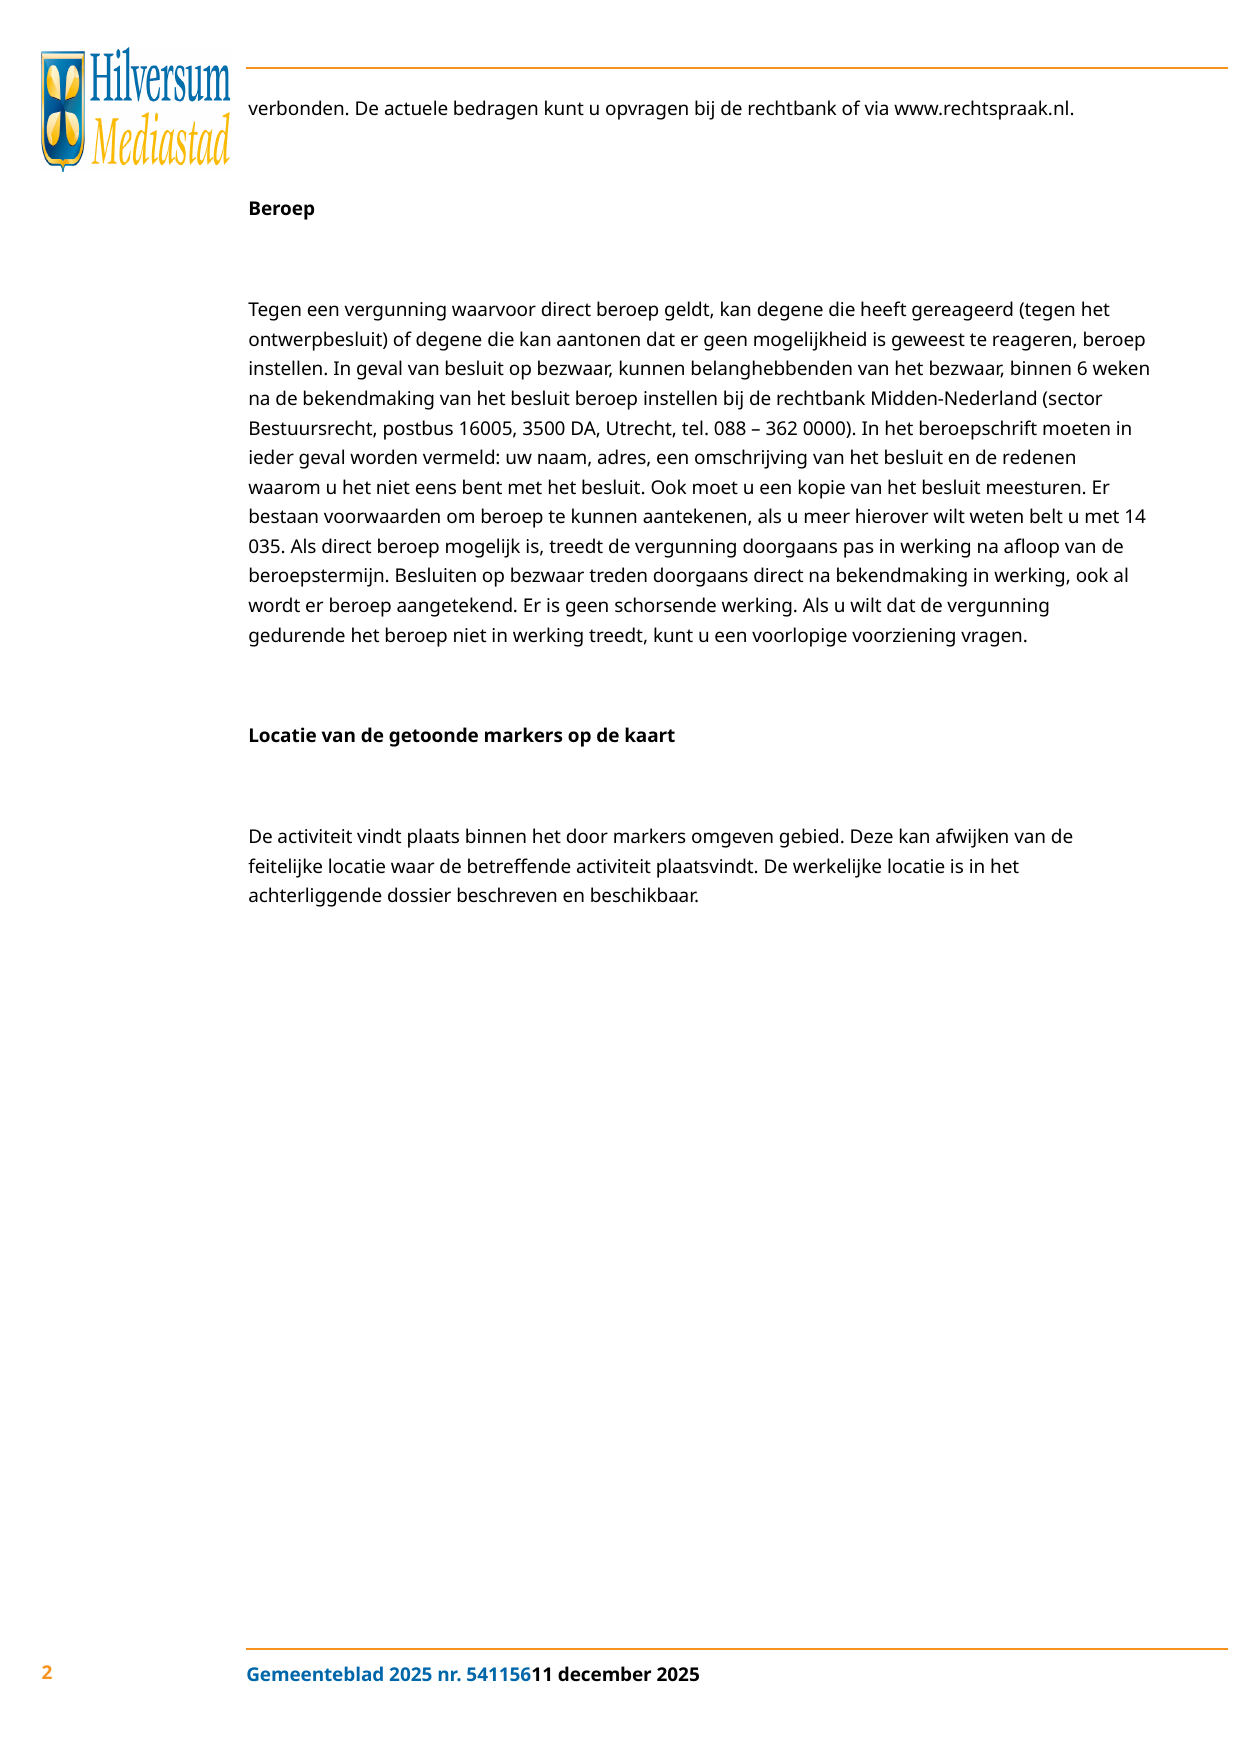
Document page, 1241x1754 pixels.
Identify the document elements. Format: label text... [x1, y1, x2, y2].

text Tegen een vergunning waarvoor direct beroep geldt, kan degene die heeft gereageerd (tegen het ontwerpbesluit) of degene die kan aantonen dat er geen mogelijkheid is geweest te reageren, beroep instellen. In geval van besluit op bezwaar, kunnen belanghebbenden van het bezwaar, binnen 6 weken na de bekendmaking van het besluit beroep instellen bij de rechtbank Midden-Nederland (sector Bestuursrecht, postbus 16005, 3500 DA, Utrecht, tel. 088 – 362 0000). In het beroepschrift moeten in ieder geval worden vermeld: uw naam, adres, een omschrijving van het besluit en de redenen waarom u het niet eens bent met het besluit. Ook moet u een kopie van het besluit meesturen. Er bestaan voorwaarden om beroep te kunnen aantekenen, als u meer hierover wilt weten belt u met 14 035. Als direct beroep mogelijk is, treedt de vergunning doorgaans pas in werking na afloop van de beroepstermijn. Besluiten op bezwaar treden doorgaans direct na bekendmaking in werking, ook al wordt er beroep aangetekend. Er is geen schorsende werking. Als u wilt dat de vergunning gedurende het beroep niet in werking treedt, kunt u een voorlopige voorziening vragen. [248, 296, 1152, 648]
picture [41, 47, 231, 172]
text Beroep [248, 196, 1152, 221]
text verbonden. De actuele bedragen kunt u opvragen bij de rechtbank of via www.rechtspraak.nl. [248, 95, 1152, 121]
text Locatie van de getoonde markers op de kaart [248, 723, 1152, 748]
text De activiteit vindt plaats binnen het door markers omgeven gebied. Deze kan afwijken van de feitelijke locatie waar de betreffende activiteit plaatsvindt. De werkelijke locatie is in het achterliggende dossier beschreven en beschikbaar. [248, 823, 1152, 908]
